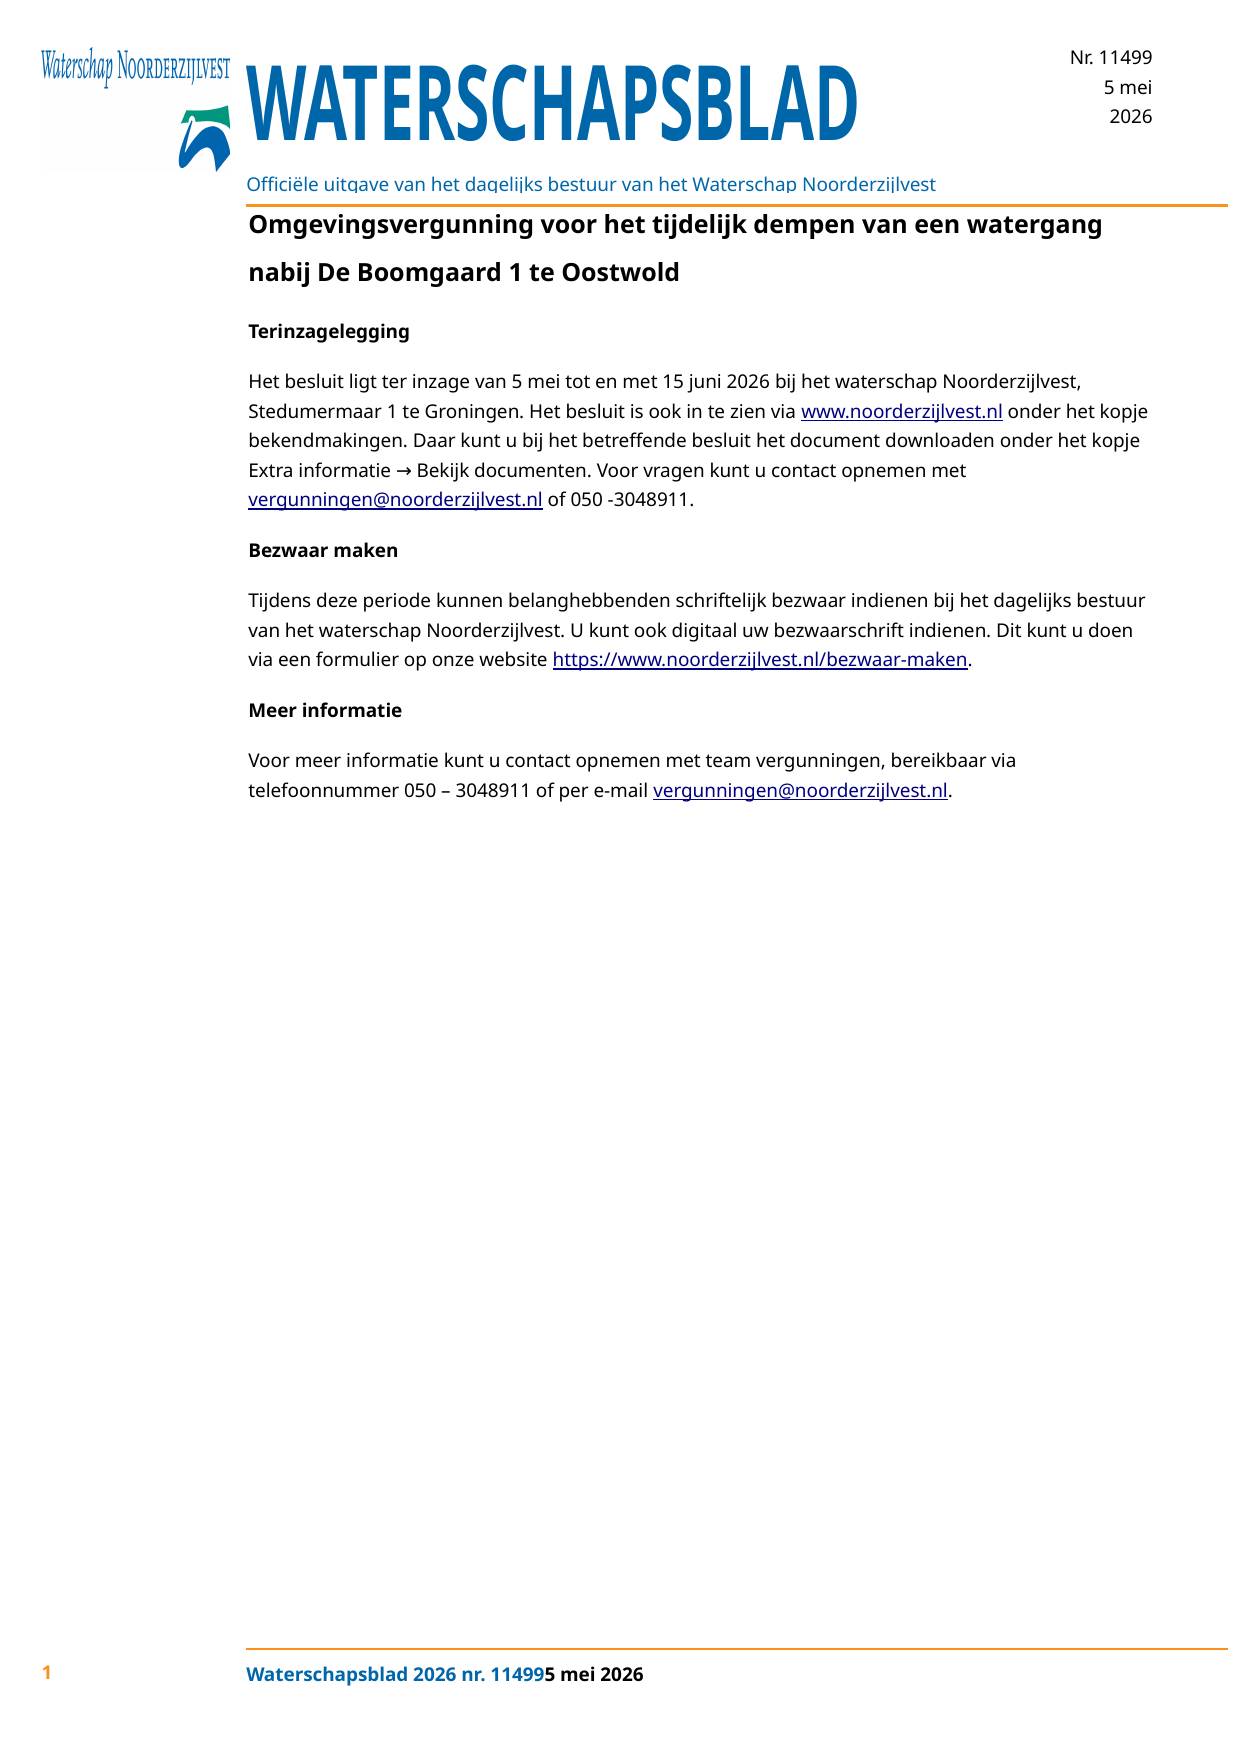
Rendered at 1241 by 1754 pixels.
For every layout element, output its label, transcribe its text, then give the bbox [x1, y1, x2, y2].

text Tijdens deze periode kunnen belanghebbenden schriftelijk bezwaar indienen bij het dagelijks bestuur van het waterschap Noorderzijlvest. U kunt ook digitaal uw bezwaarschrift indienen. Dit kunt u doen via een formulier op onze website https://www.noorderzijlvest.nl/bezwaar-maken. [248, 587, 1152, 672]
text Het besluit ligt ter inzage van 5 mei tot en met 15 juni 2026 bij het waterschap Noorderzijlvest, Stedumermaar 1 te Groningen. Het besluit is ook in te zien via www.noorderzijlvest.nl onder het kopje bekendmakingen. Daar kunt u bij het betreffende besluit het document downloaden onder het kopje Extra informatie → Bekijk documenten. Voor vragen kunt u contact opnemen met vergunningen@noorderzijlvest.nl of 050 -3048911. [248, 368, 1152, 512]
text Omgevingsvergunning voor het tijdelijk dempen van een watergang nabij De Boomgaard 1 te Oostwold [248, 207, 1152, 288]
picture [41, 47, 231, 172]
text Terinzagelegging [248, 318, 1152, 344]
text Bezwaar maken [248, 537, 1152, 563]
text Meer informatie [248, 697, 1152, 723]
text Voor meer informatie kunt u contact opnemen met team vergunningen, bereikbaar via telefoonnummer 050 – 3048911 of per e-mail vergunningen@noorderzijlvest.nl. [248, 747, 1152, 803]
